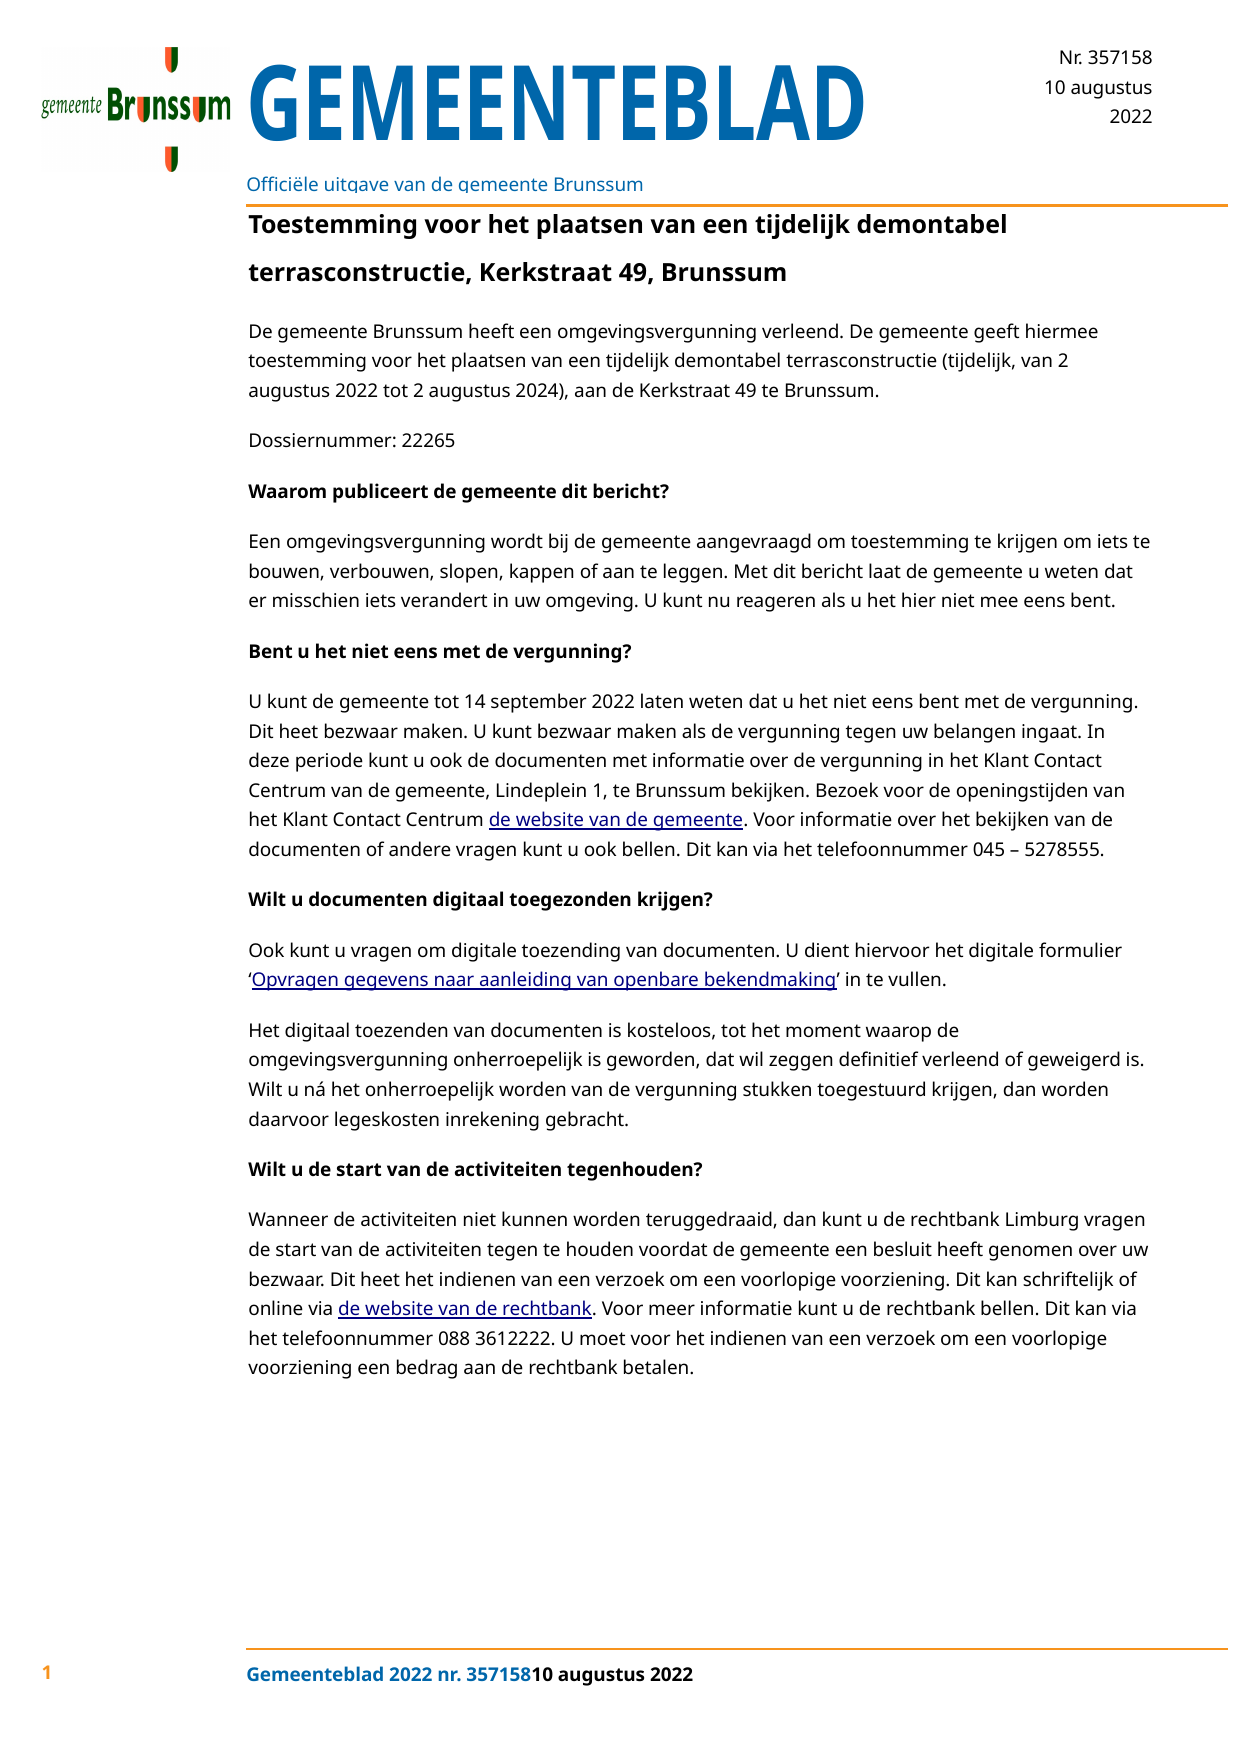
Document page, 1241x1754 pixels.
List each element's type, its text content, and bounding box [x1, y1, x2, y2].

text Het digitaal toezenden van documenten is kosteloos, tot het moment waarop de omgevingsvergunning onherroepelijk is geworden, dat wil zeggen definitief verleend of geweigerd is. Wilt u ná het onherroepelijk worden van de vergunning stukken toegestuurd krijgen, dan worden daarvoor legeskosten inrekening gebracht. [248, 1017, 1152, 1132]
picture [41, 47, 231, 172]
text Bent u het niet eens met de vergunning? [248, 638, 1152, 664]
text Wilt u de start van de activiteiten tegenhouden? [248, 1156, 1152, 1182]
text Een omgevingsvergunning wordt bij de gemeente aangevraagd om toestemming te krijgen om iets te bouwen, verbouwen, slopen, kappen of aan te leggen. Met dit bericht laat de gemeente u weten dat er misschien iets verandert in uw omgeving. U kunt nu reageren als u het hier niet mee eens bent. [248, 528, 1152, 613]
text U kunt de gemeente tot 14 september 2022 laten weten dat u het niet eens bent met de vergunning. Dit heet bezwaar maken. U kunt bezwaar maken als de vergunning tegen uw belangen ingaat. In deze periode kunt u ook de documenten met informatie over de vergunning in het Klant Contact Centrum van de gemeente, Lindeplein 1, te Brunssum bekijken. Bezoek voor de openingstijden van het Klant Contact Centrum de website van de gemeente. Voor informatie over het bekijken van de documenten of andere vragen kunt u ook bellen. Dit kan via het telefoonnummer 045 – 5278555. [248, 688, 1152, 862]
text Ook kunt u vragen om digitale toezending van documenten. U dient hiervoor het digitale formulier ‘Opvragen gegevens naar aanleiding van openbare bekendmaking’ in te vullen. [248, 937, 1152, 992]
text Waarom publiceert de gemeente dit bericht? [248, 478, 1152, 504]
text De gemeente Brunssum heeft een omgevingsvergunning verleend. De gemeente geeft hiermee toestemming voor het plaatsen van een tijdelijk demontabel terrasconstructie (tijdelijk, van 2 augustus 2022 tot 2 augustus 2024), aan de Kerkstraat 49 te Brunssum. [248, 318, 1152, 403]
text Wilt u documenten digitaal toegezonden krijgen? [248, 887, 1152, 912]
text Wanneer de activiteiten niet kunnen worden teruggedraaid, dan kunt u de rechtbank Limburg vragen de start van de activiteiten tegen te houden voordat de gemeente een besluit heeft genomen over uw bezwaar. Dit heet het indienen van een verzoek om een voorlopige voorziening. Dit kan schriftelijk of online via de website van de rechtbank. Voor meer informatie kunt u de rechtbank bellen. Dit kan via het telefoonnummer 088 3612222. U moet voor het indienen van een verzoek om een voorlopige voorziening een bedrag aan de rechtbank betalen. [248, 1207, 1152, 1380]
text Toestemming voor het plaatsen van een tijdelijk demontabel terrasconstructie, Kerkstraat 49, Brunssum [248, 207, 1152, 288]
text Dossiernummer: 22265 [248, 427, 1152, 453]
